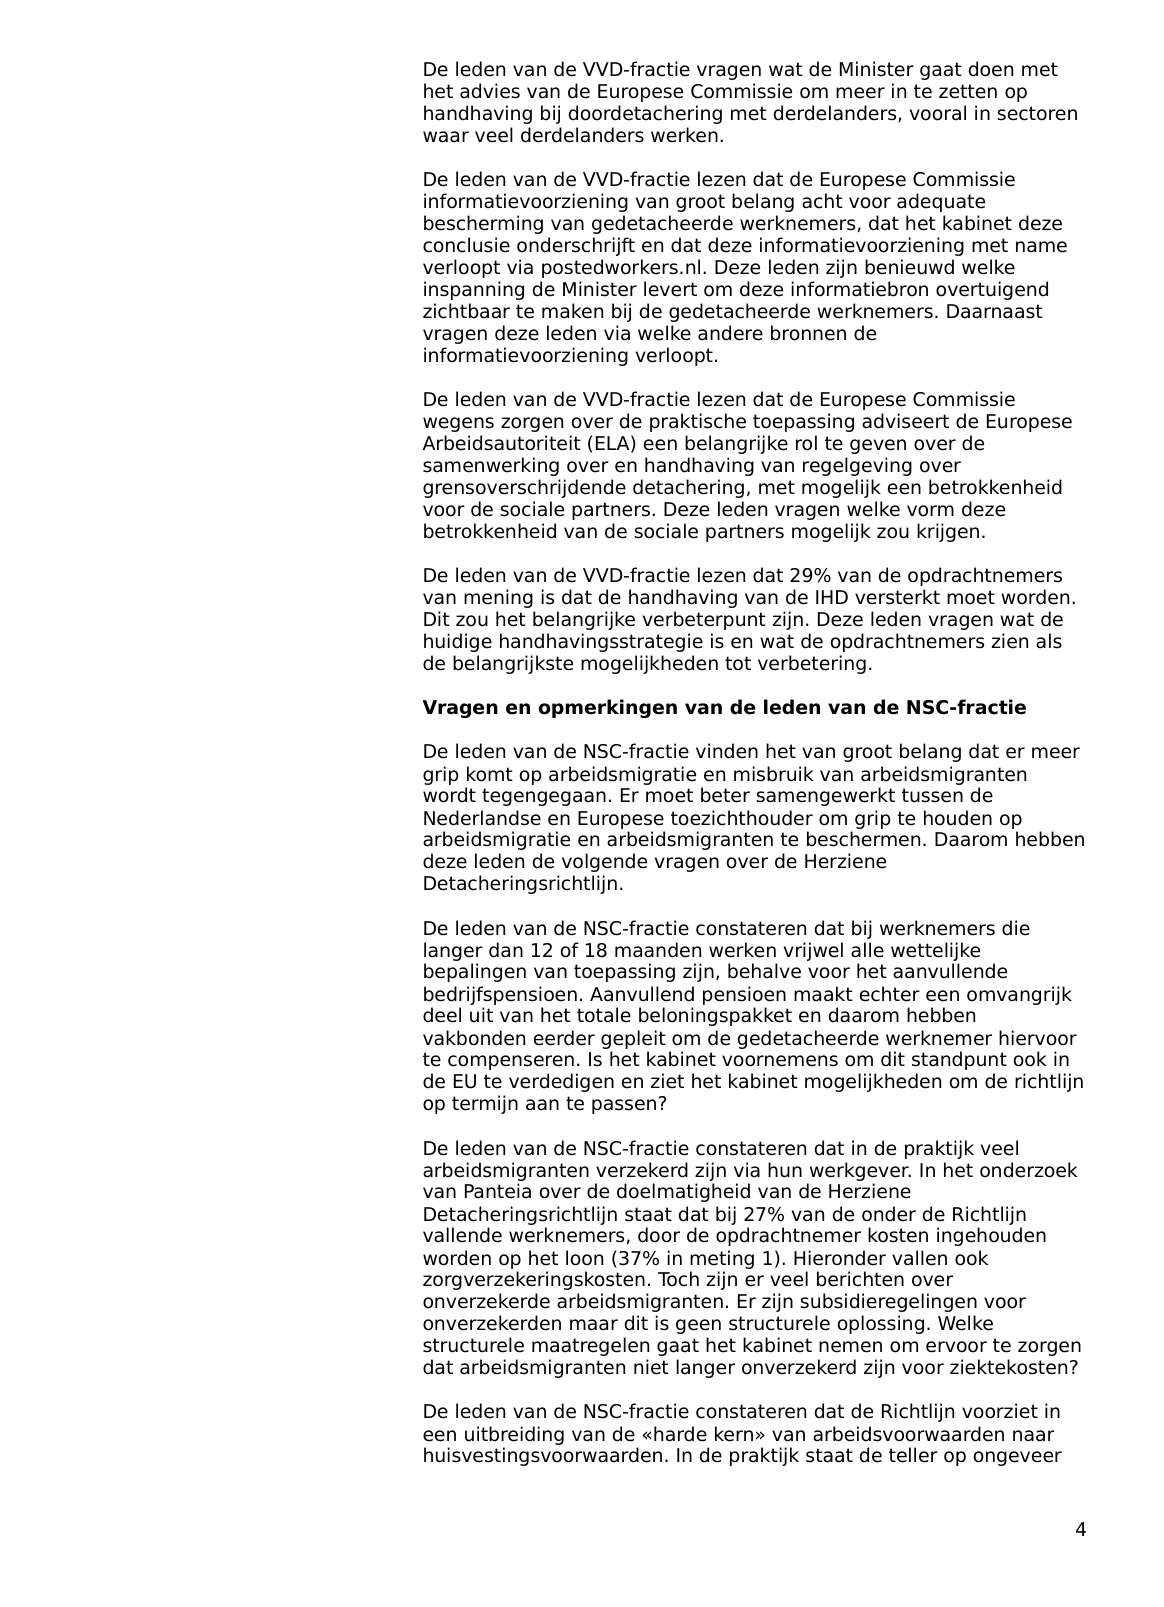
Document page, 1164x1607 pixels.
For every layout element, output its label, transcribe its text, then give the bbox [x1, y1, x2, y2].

text De leden van de VVD-fractie vragen wat de Minister gaat doen met het advies van de Europese Commissie om meer in te zetten op handhaving bij doordetachering met derdelanders, vooral in sectoren waar veel derdelanders werken. [422, 59, 1087, 147]
text De leden van de VVD-fractie lezen dat de Europese Commissie wegens zorgen over de praktische toepassing adviseert de Europese Arbeidsautoriteit (ELA) een belangrijke rol te geven over de samenwerking over en handhaving van regelgeving over grensoverschrijdende detachering, met mogelijk een betrokkenheid voor de sociale partners. Deze leden vragen welke vorm deze betrokkenheid van de sociale partners mogelijk zou krijgen. [422, 389, 1087, 543]
text De leden van de NSC-fractie constateren dat bij werknemers die langer dan 12 of 18 maanden werken vrijwel alle wettelijke bepalingen van toepassing zijn, behalve voor het aanvullende bedrijfspensioen. Aanvullend pensioen maakt echter een omvangrijk deel uit van het totale beloningspakket en daarom hebben vakbonden eerder gepleit om de gedetacheerde werknemer hiervoor te compenseren. Is het kabinet voornemens om dit standpunt ook in de EU te verdedigen en ziet het kabinet mogelijkheden om de richtlijn op termijn aan te passen? [422, 917, 1087, 1115]
text De leden van de VVD-fractie lezen dat 29% van de opdrachtnemers van mening is dat de handhaving van de IHD versterkt moet worden. Dit zou het belangrijke verbeterpunt zijn. Deze leden vragen wat de huidige handhavingsstrategie is en wat de opdrachtnemers zien als de belangrijkste mogelijkheden tot verbetering. [422, 565, 1087, 675]
text De leden van de VVD-fractie lezen dat de Europese Commissie informatievoorziening van groot belang acht voor adequate bescherming van gedetacheerde werknemers, dat het kabinet deze conclusie onderschrijft en dat deze informatievoorziening met name verloopt via postedworkers.nl. Deze leden zijn benieuwd welke inspanning de Minister levert om deze informatiebron overtuigend zichtbaar te maken bij de gedetacheerde werknemers. Daarnaast vragen deze leden via welke andere bronnen de informatievoorziening verloopt. [422, 169, 1087, 367]
text De leden van de NSC-fractie vinden het van groot belang dat er meer grip komt op arbeidsmigratie en misbruik van arbeidsmigranten wordt tegengegaan. Er moet beter samengewerkt tussen de Nederlandse en Europese toezichthouder om grip te houden op arbeidsmigratie en arbeidsmigranten te beschermen. Daarom hebben deze leden de volgende vragen over de Herziene Detacheringsrichtlijn. [422, 741, 1087, 895]
subtitle Vragen en opmerkingen van de leden van de NSC-fractie [422, 697, 1087, 719]
text De leden van de NSC-fractie constateren dat de Richtlijn voorziet in een uitbreiding van de «harde kern» van arbeidsvoorwaarden naar huisvestingsvoorwaarden. In de praktijk staat de teller op ongeveer [422, 1401, 1087, 1467]
text De leden van de NSC-fractie constateren dat in de praktijk veel arbeidsmigranten verzekerd zijn via hun werkgever. In het onderzoek van Panteia over de doelmatigheid van de Herziene Detacheringsrichtlijn staat dat bij 27% van de onder de Richtlijn vallende werknemers, door de opdrachtnemer kosten ingehouden worden op het loon (37% in meting 1). Hieronder vallen ook zorgverzekeringskosten. Toch zijn er veel berichten over onverzekerde arbeidsmigranten. Er zijn subsidieregelingen voor onverzekerden maar dit is geen structurele oplossing. Welke structurele maatregelen gaat het kabinet nemen om ervoor te zorgen dat arbeidsmigranten niet langer onverzekerd zijn voor ziektekosten? [422, 1137, 1087, 1379]
